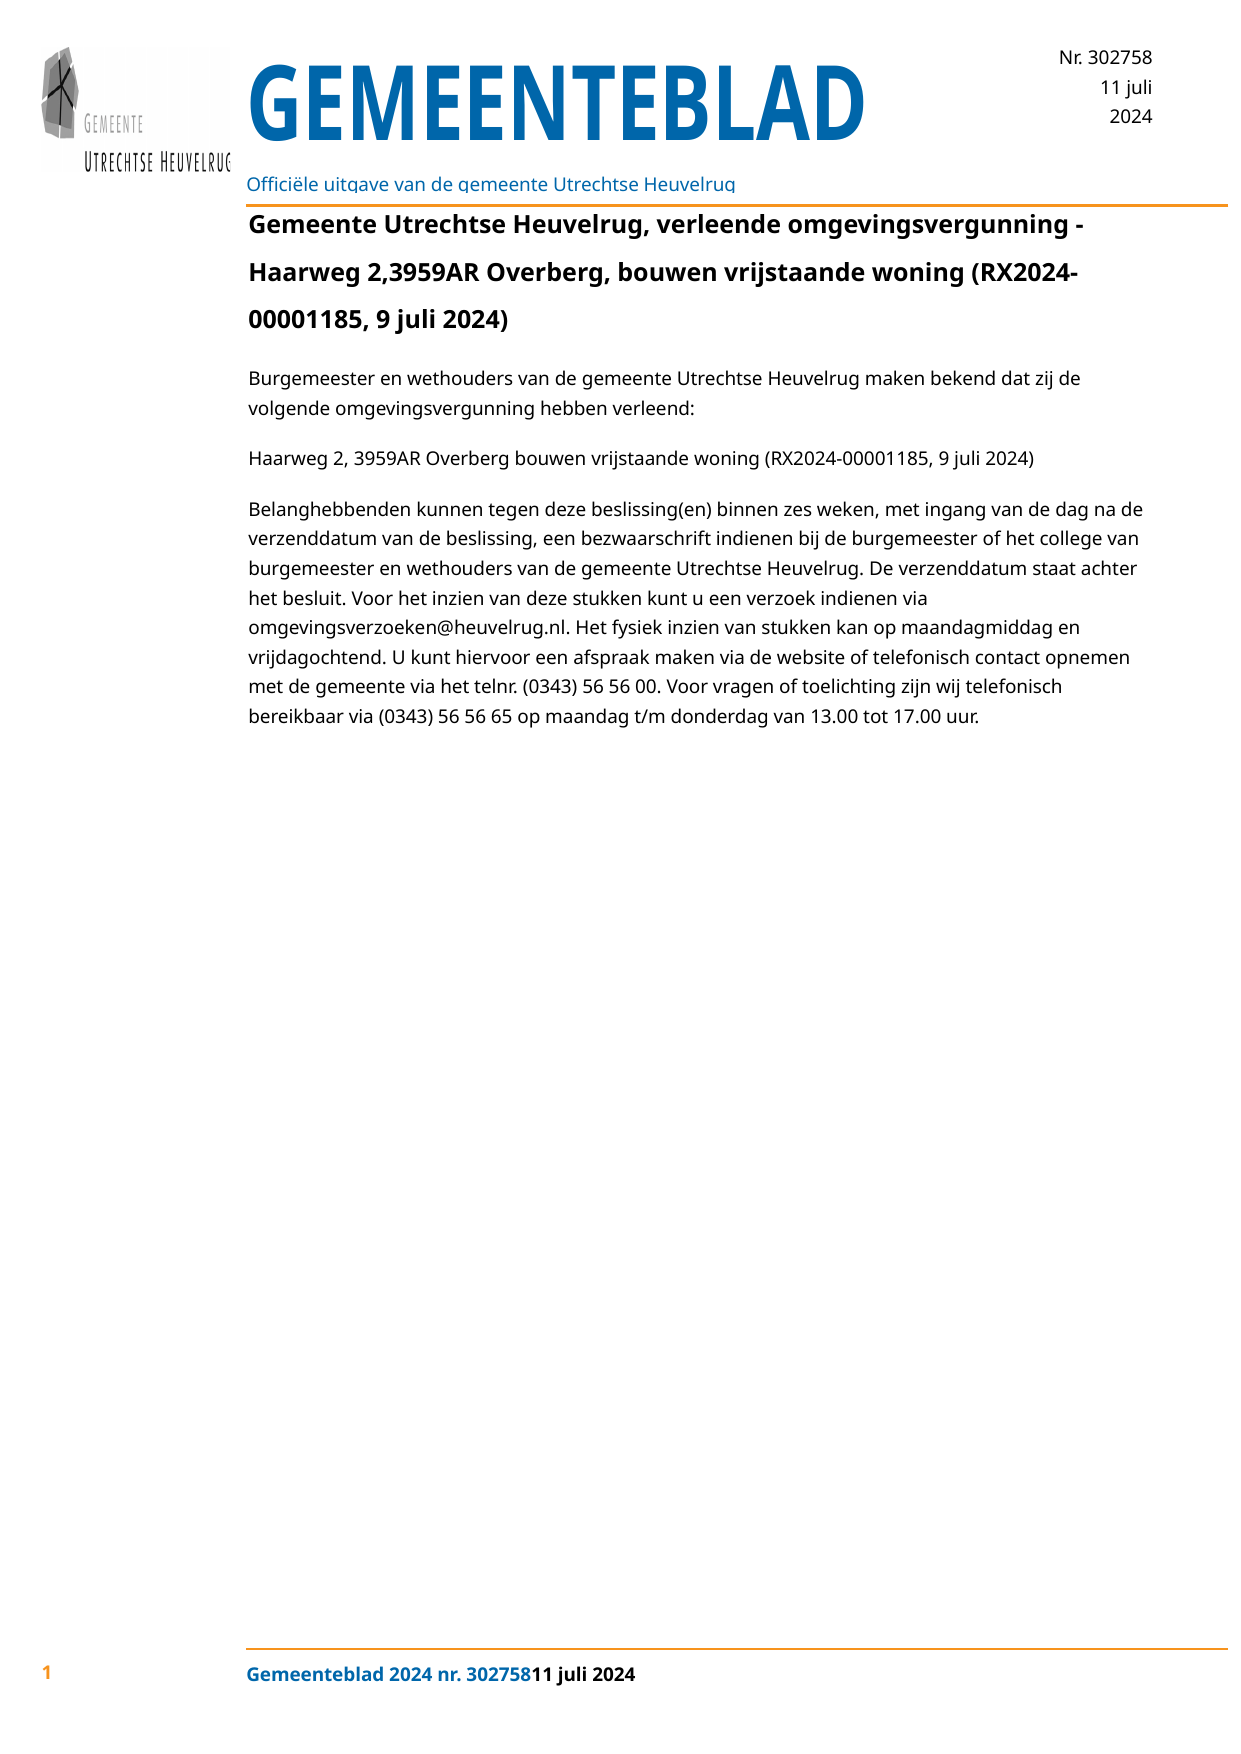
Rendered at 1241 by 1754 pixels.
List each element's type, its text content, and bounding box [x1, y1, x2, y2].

text Belanghebbenden kunnen tegen deze beslissing(en) binnen zes weken, met ingang van de dag na de verzenddatum van de beslissing, een bezwaarschrift indienen bij de burgemeester of het college van burgemeester en wethouders van de gemeente Utrechtse Heuvelrug. De verzenddatum staat achter het besluit. Voor het inzien van deze stukken kunt u een verzoek indienen via omgevingsverzoeken@heuvelrug.nl. Het fysiek inzien van stukken kan op maandagmiddag en vrijdagochtend. U kunt hiervoor een afspraak maken via de website of telefonisch contact opnemen met de gemeente via het telnr. (0343) 56 56 00. Voor vragen of toelichting zijn wij telefonisch bereikbaar via (0343) 56 56 65 op maandag t/m donderdag van 13.00 tot 17.00 uur. [248, 496, 1152, 729]
picture [41, 47, 231, 172]
text Haarweg 2, 3959AR Overberg bouwen vrijstaande woning (RX2024-00001185, 9 juli 2024) [248, 446, 1152, 471]
text Burgemeester en wethouders van de gemeente Utrechtse Heuvelrug maken bekend dat zij de volgende omgevingsvergunning hebben verleend: [248, 366, 1152, 421]
text Gemeente Utrechtse Heuvelrug, verleende omgevingsvergunning - Haarweg 2,3959AR Overberg, bouwen vrijstaande woning (RX2024-00001185, 9 juli 2024) [248, 207, 1152, 336]
